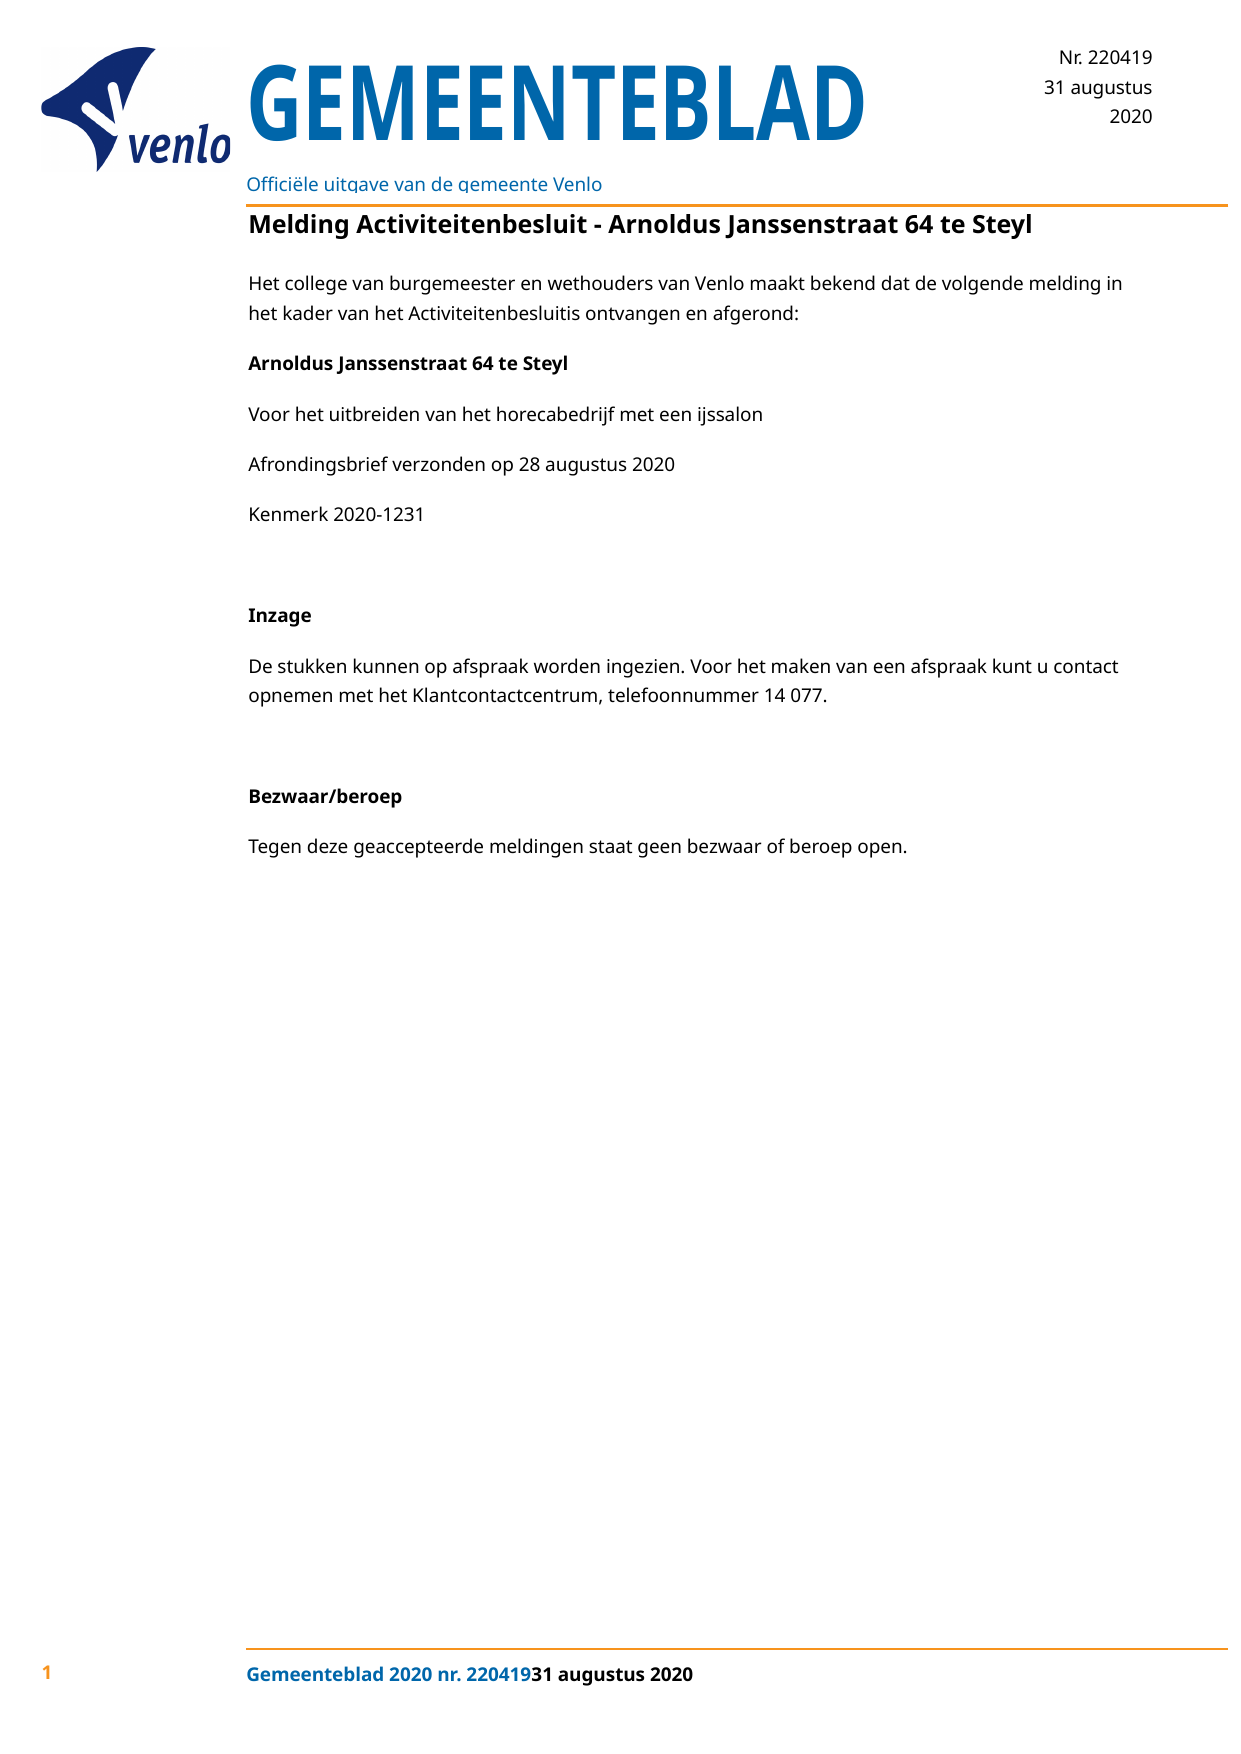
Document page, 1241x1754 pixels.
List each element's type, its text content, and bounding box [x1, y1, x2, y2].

text Afrondingsbrief verzonden op 28 augustus 2020 [248, 451, 1152, 477]
picture [41, 47, 231, 172]
text Tegen deze geaccepteerde meldingen staat geen bezwaar of beroep open. [248, 834, 1152, 859]
text Bezwaar/beroep [248, 783, 1152, 809]
text Inzage [248, 602, 1152, 628]
text Arnoldus Janssenstraat 64 te Steyl [248, 350, 1152, 376]
text Melding Activiteitenbesluit - Arnoldus Janssenstraat 64 te Steyl [248, 207, 1152, 241]
text De stukken kunnen op afspraak worden ingezien. Voor het maken van een afspraak kunt u contact opnemen met het Klantcontactcentrum, telefoonnummer 14 077. [248, 653, 1152, 708]
text Het college van burgemeester en wethouders van Venlo maakt bekend dat de volgende melding in het kader van het Activiteitenbesluitis ontvangen en afgerond: [248, 270, 1152, 326]
text Voor het uitbreiden van het horecabedrijf met een ijssalon [248, 401, 1152, 426]
text Kenmerk 2020-1231 [248, 502, 1152, 527]
